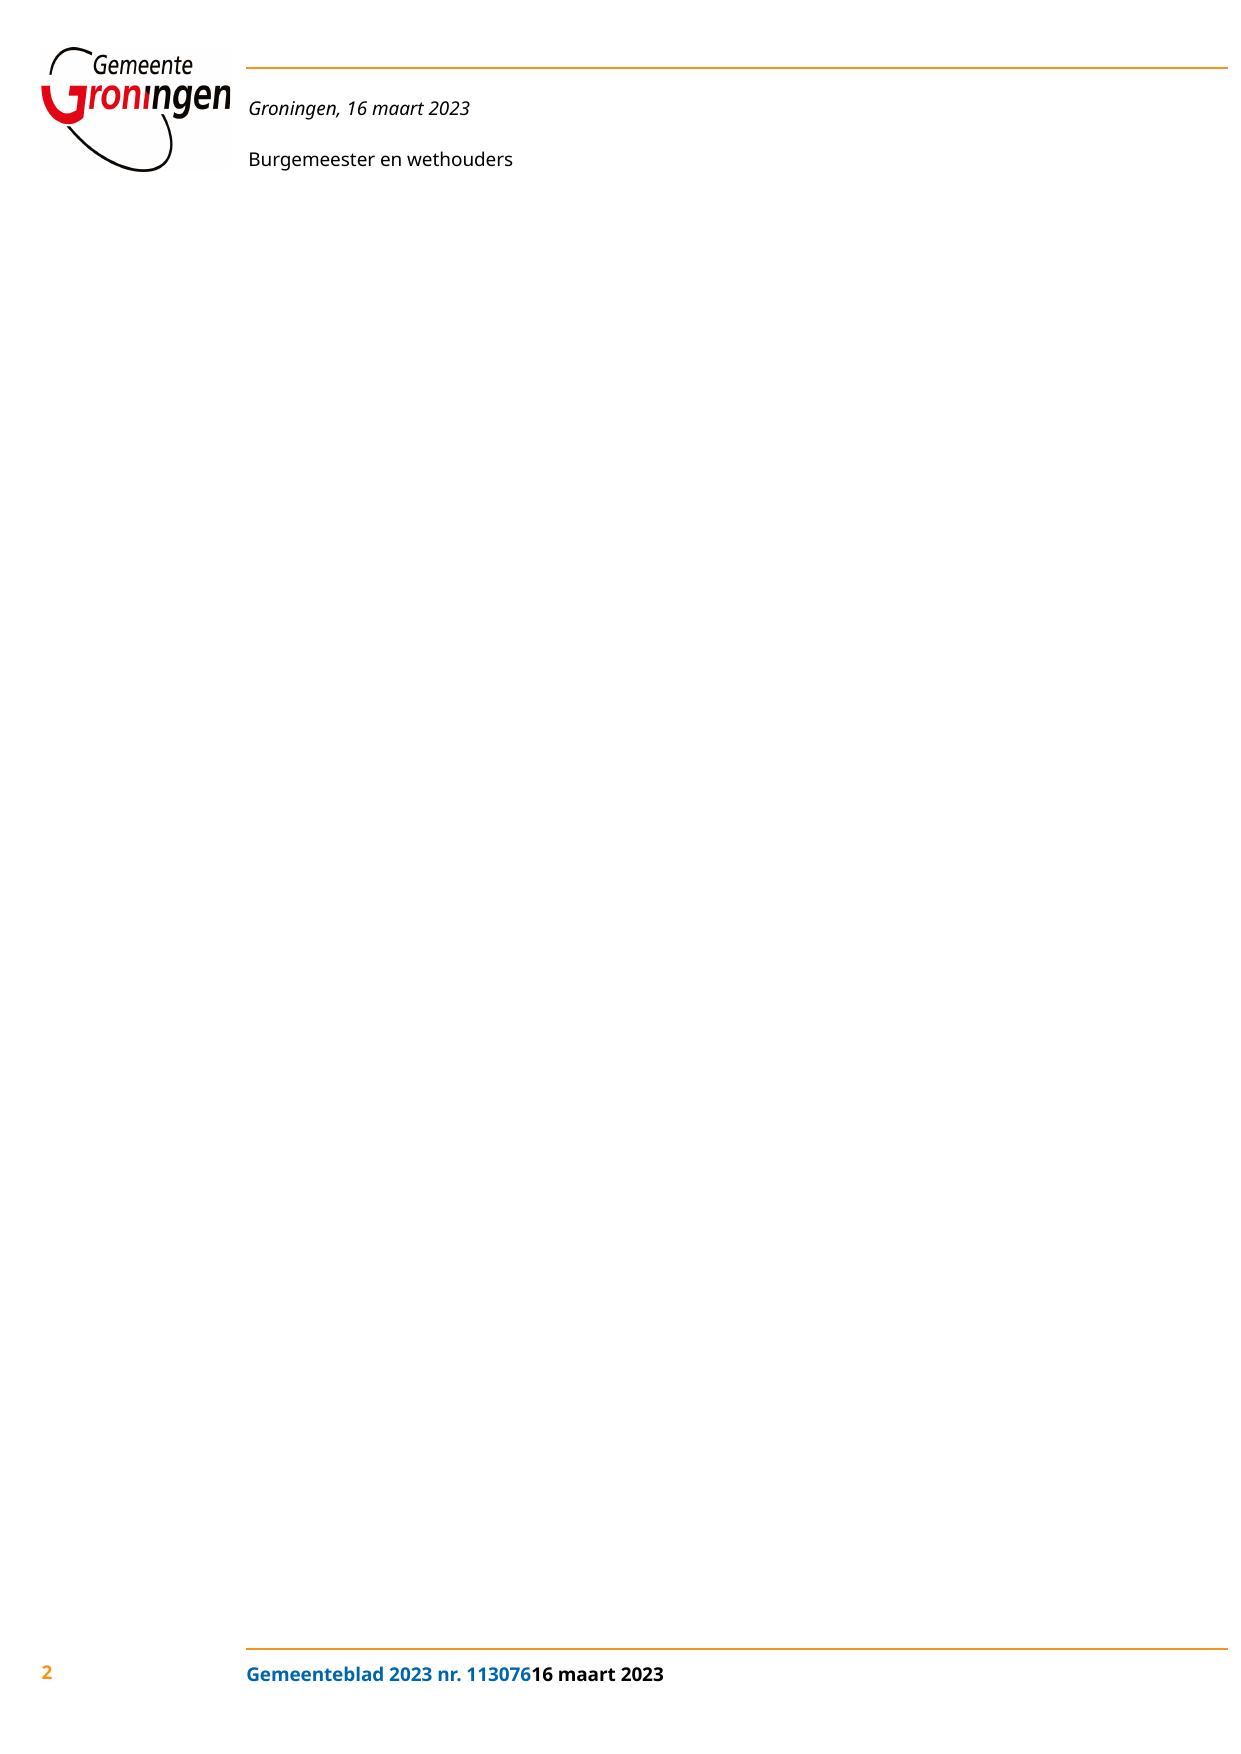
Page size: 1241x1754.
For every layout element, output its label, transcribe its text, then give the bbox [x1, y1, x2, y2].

picture [41, 47, 231, 172]
text Burgemeester en wethouders [248, 146, 1152, 172]
text Groningen, 16 maart 2023 [248, 95, 1152, 121]
